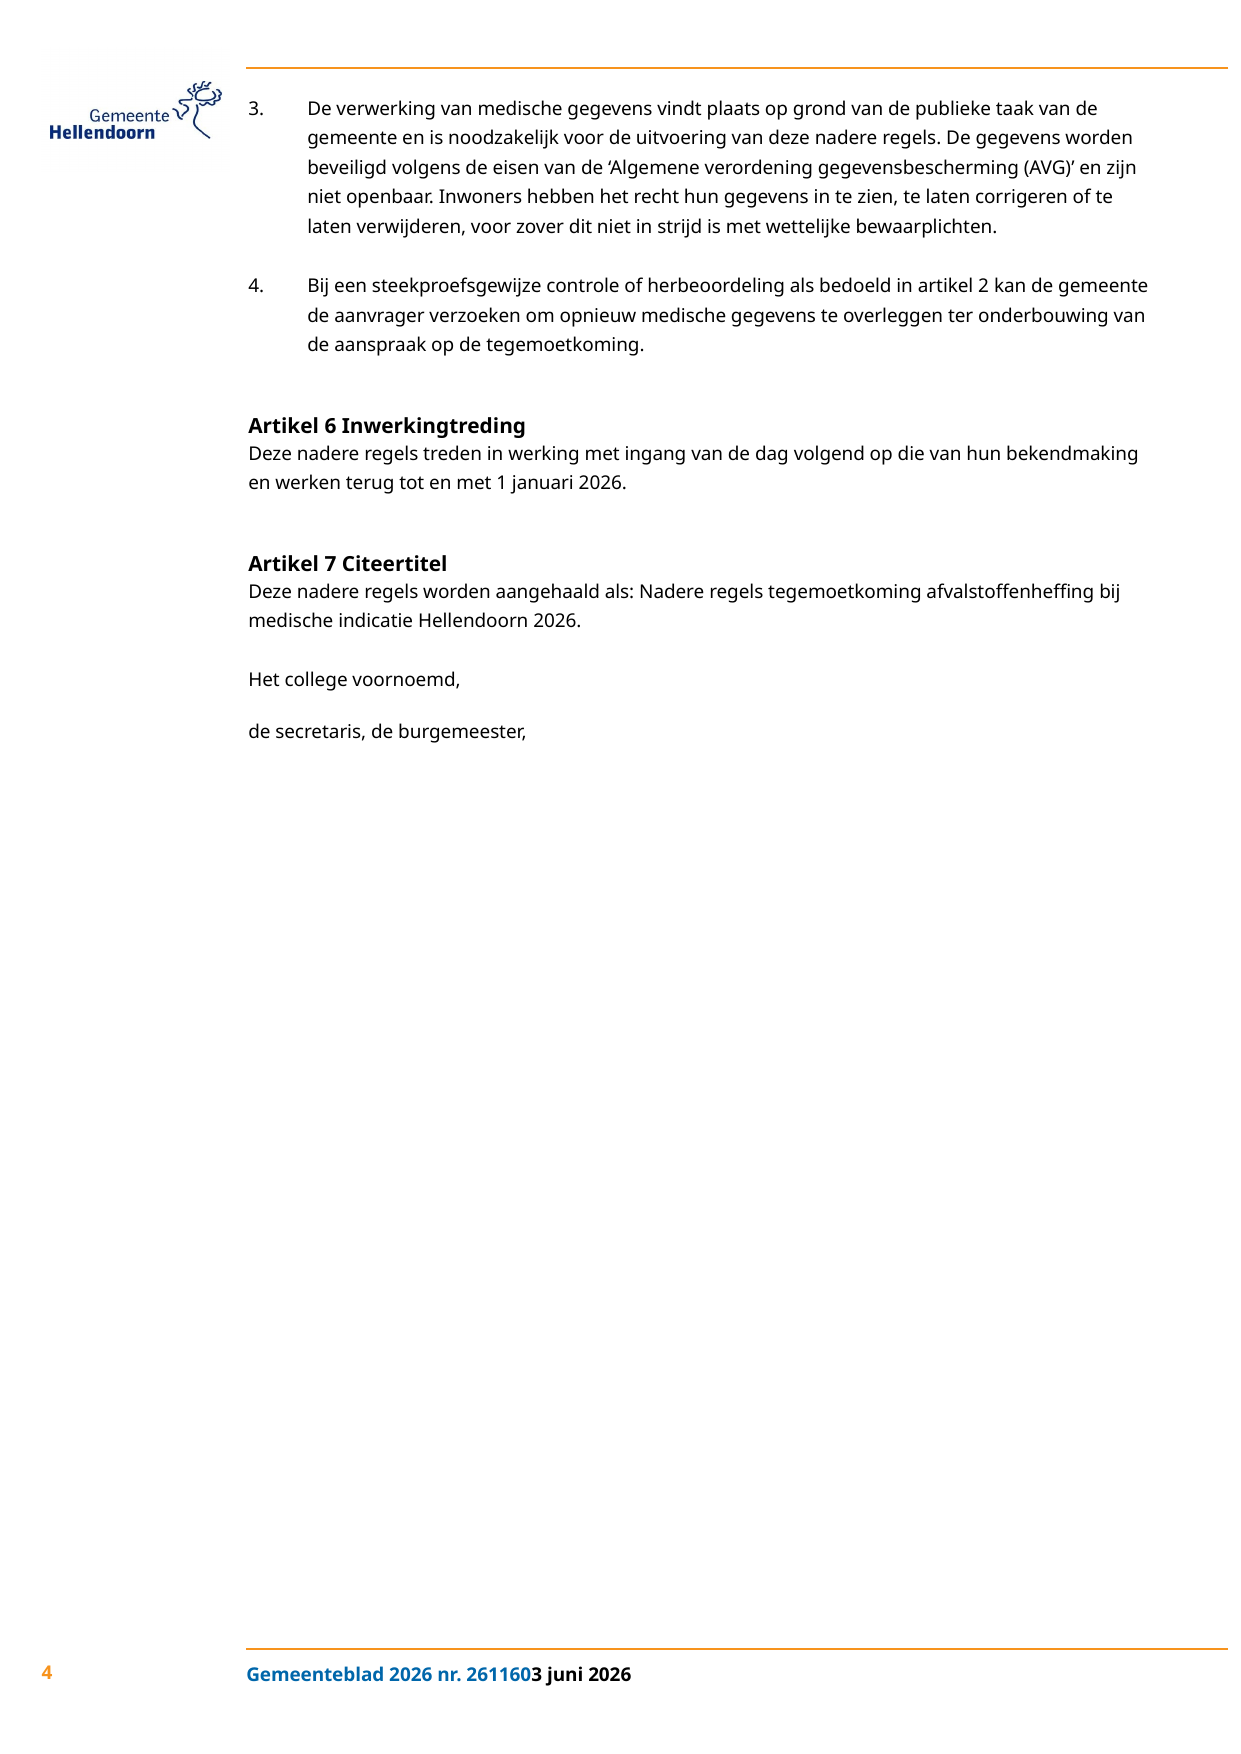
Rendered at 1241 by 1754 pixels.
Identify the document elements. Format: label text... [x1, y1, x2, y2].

picture [41, 47, 231, 172]
text Deze nadere regels worden aangehaald als: Nadere regels tegemoetkoming afvalstoffenheffing bij medische indicatie Hellendoorn 2026. [248, 578, 1152, 633]
text Het college voornoemd, [248, 667, 1152, 692]
text Deze nadere regels treden in werking met ingang van de dag volgend op die van hun bekendmaking en werken terug tot en met 1 januari 2026. [248, 440, 1152, 495]
list Bij een steekproefsgewijze controle of herbeoordeling als bedoeld in artikel 2 kan de gemeente de aanvrager verzoeken om opnieuw medische gegevens te overleggen ter onderbouwing van de aanspraak op de tegemoetkoming. [248, 272, 1152, 357]
text Artikel 7 Citeertitel [248, 549, 1152, 578]
list De verwerking van medische gegevens vindt plaats op grond van de publieke taak van de gemeente en is noodzakelijk voor de uitvoering van deze nadere regels. De gegevens worden beveiligd volgens de eisen van de ‘Algemene verordening gegevensbescherming (AVG)’ en zijn niet openbaar. Inwoners hebben het recht hun gegevens in te zien, te laten corrigeren of te laten verwijderen, voor zover dit niet in strijd is met wettelijke bewaarplichten. [248, 95, 1152, 239]
text Artikel 6 Inwerkingtreding [248, 411, 1152, 440]
text de secretaris, de burgemeester, [248, 718, 1152, 744]
